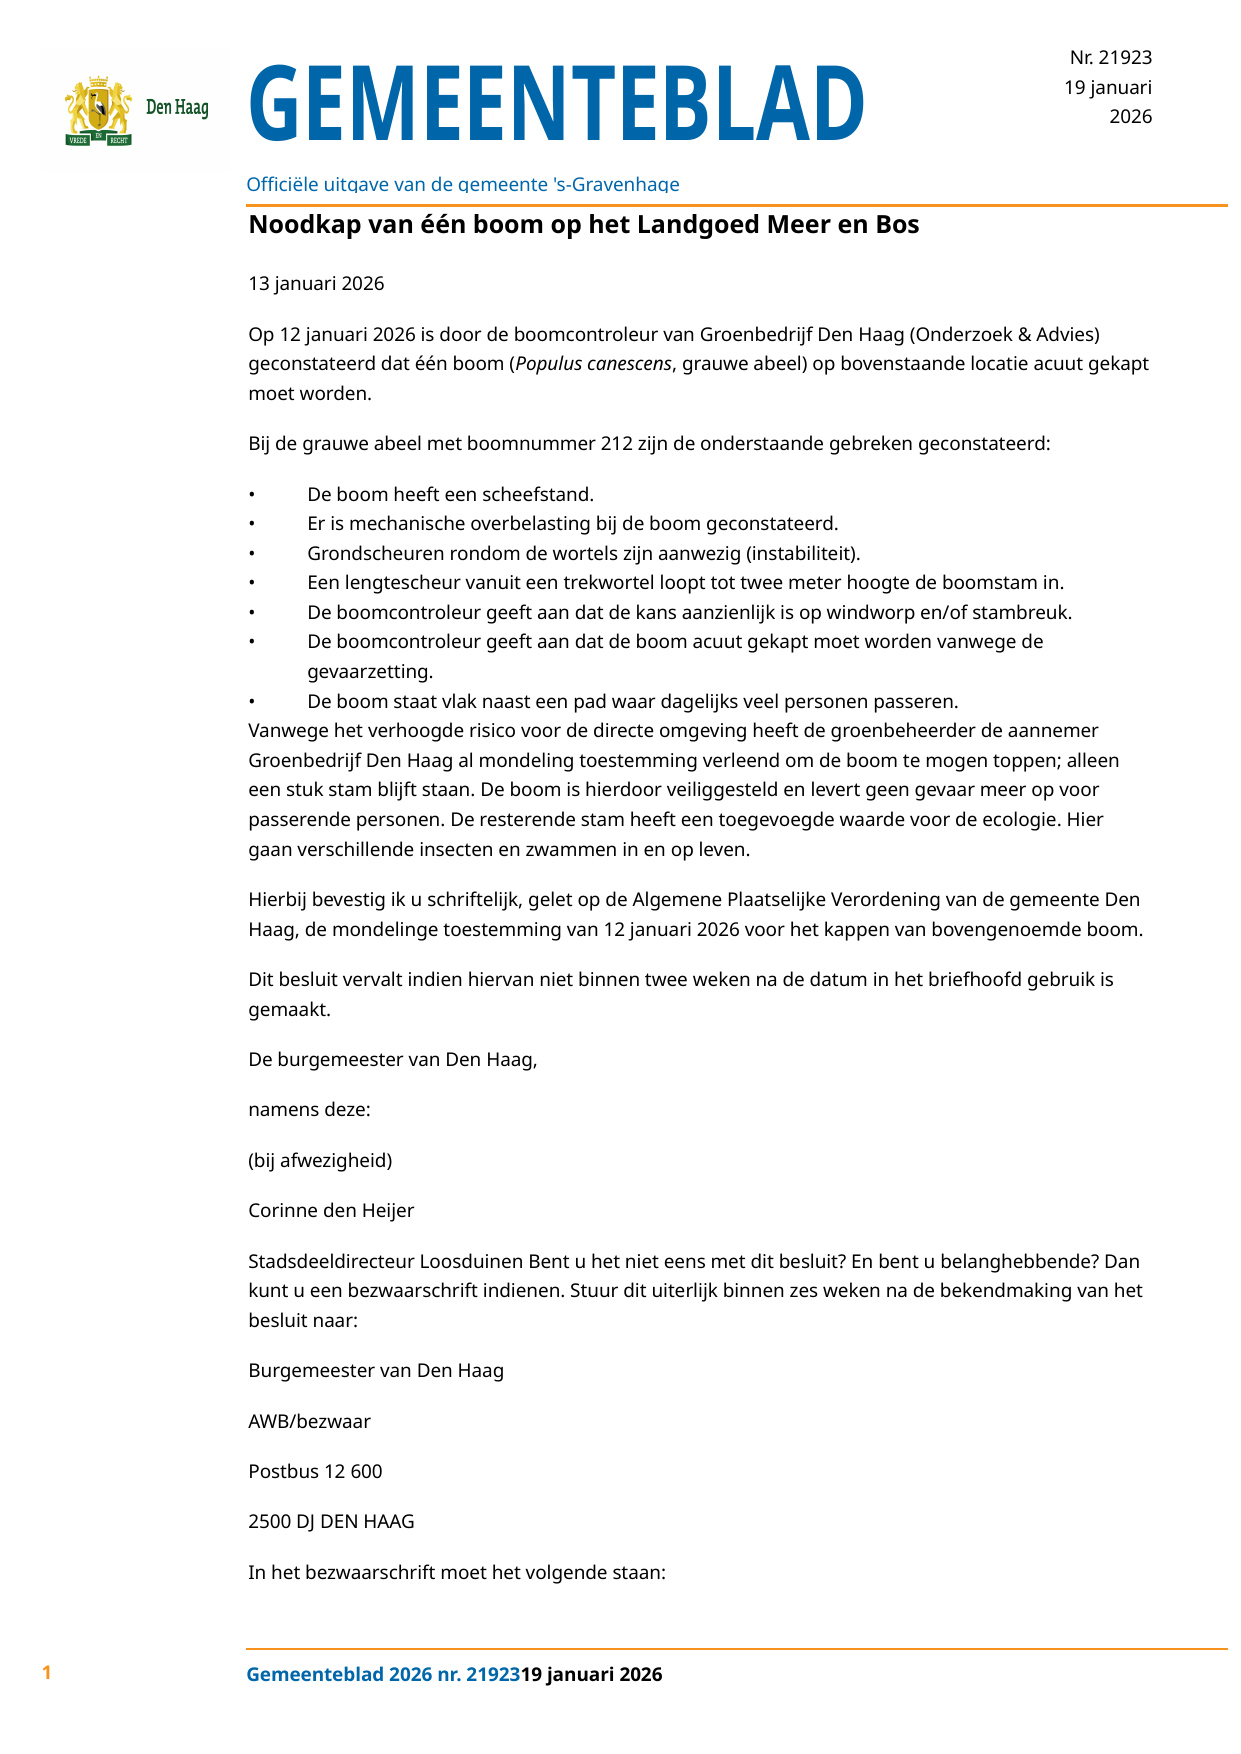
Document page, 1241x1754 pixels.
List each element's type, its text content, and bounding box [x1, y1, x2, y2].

list De boom staat vlak naast een pad waar dagelijks veel personen passeren. [248, 688, 1152, 713]
list De boomcontroleur geeft aan dat de kans aanzienlijk is op windworp en/of stambreuk. [248, 599, 1152, 625]
text Dit besluit vervalt indien hiervan niet binnen twee weken na de datum in het briefhoofd gebruik is gemaakt. [248, 966, 1152, 1021]
text 13 januari 2026 [248, 270, 1152, 296]
text Stadsdeeldirecteur Loosduinen Bent u het niet eens met dit besluit? En bent u belanghebbende? Dan kunt u een bezwaarschrift indienen. Stuur dit uiterlijk binnen zes weken na de bekendmaking van het besluit naar: [248, 1248, 1152, 1333]
text AWB/bezwaar [248, 1408, 1152, 1433]
text In het bezwaarschrift moet het volgende staan: [248, 1559, 1152, 1585]
text De burgemeester van Den Haag, [248, 1046, 1152, 1072]
text Hierbij bevestig ik u schriftelijk, gelet op de Algemene Plaatselijke Verordening van de gemeente Den Haag, de mondelinge toestemming van 12 januari 2026 voor het kappen van bovengenoemde boom. [248, 886, 1152, 941]
list Er is mechanische overbelasting bij de boom geconstateerd. [248, 510, 1152, 536]
text namens deze: [248, 1097, 1152, 1122]
list De boomcontroleur geeft aan dat de boom acuut gekapt moet worden vanwege de gevaarzetting. [248, 629, 1152, 684]
text (bij afwezigheid) [248, 1147, 1152, 1173]
text 2500 DJ DEN HAAG [248, 1509, 1152, 1534]
text Noodkap van één boom op het Landgoed Meer en Bos [248, 207, 1152, 241]
list Grondscheuren rondom de wortels zijn aanwezig (instabiliteit). [248, 540, 1152, 566]
text Vanwege het verhoogde risico voor de directe omgeving heeft de groenbeheerder de aannemer Groenbedrijf Den Haag al mondeling toestemming verleend om de boom te mogen toppen; alleen een stuk stam blijft staan. De boom is hierdoor veiliggesteld en levert geen gevaar meer op voor passerende personen. De resterende stam heeft een toegevoegde waarde voor de ecologie. Hier gaan verschillende insecten en zwammen in en op leven. [248, 717, 1152, 861]
text Burgemeester van Den Haag [248, 1357, 1152, 1383]
text Postbus 12 600 [248, 1458, 1152, 1484]
picture [41, 47, 231, 172]
list De boom heeft een scheefstand. [248, 481, 1152, 506]
text Bij de grauwe abeel met boomnummer 212 zijn de onderstaande gebreken geconstateerd: [248, 430, 1152, 456]
text Op 12 januari 2026 is door de boomcontroleur van Groenbedrijf Den Haag (Onderzoek & Advies) geconstateerd dat één boom (Populus canescens, grauwe abeel) op bovenstaande locatie acuut gekapt moet worden. [248, 321, 1152, 406]
list Een lengtescheur vanuit een trekwortel loopt tot twee meter hoogte de boomstam in. [248, 569, 1152, 595]
text Corinne den Heijer [248, 1197, 1152, 1223]
